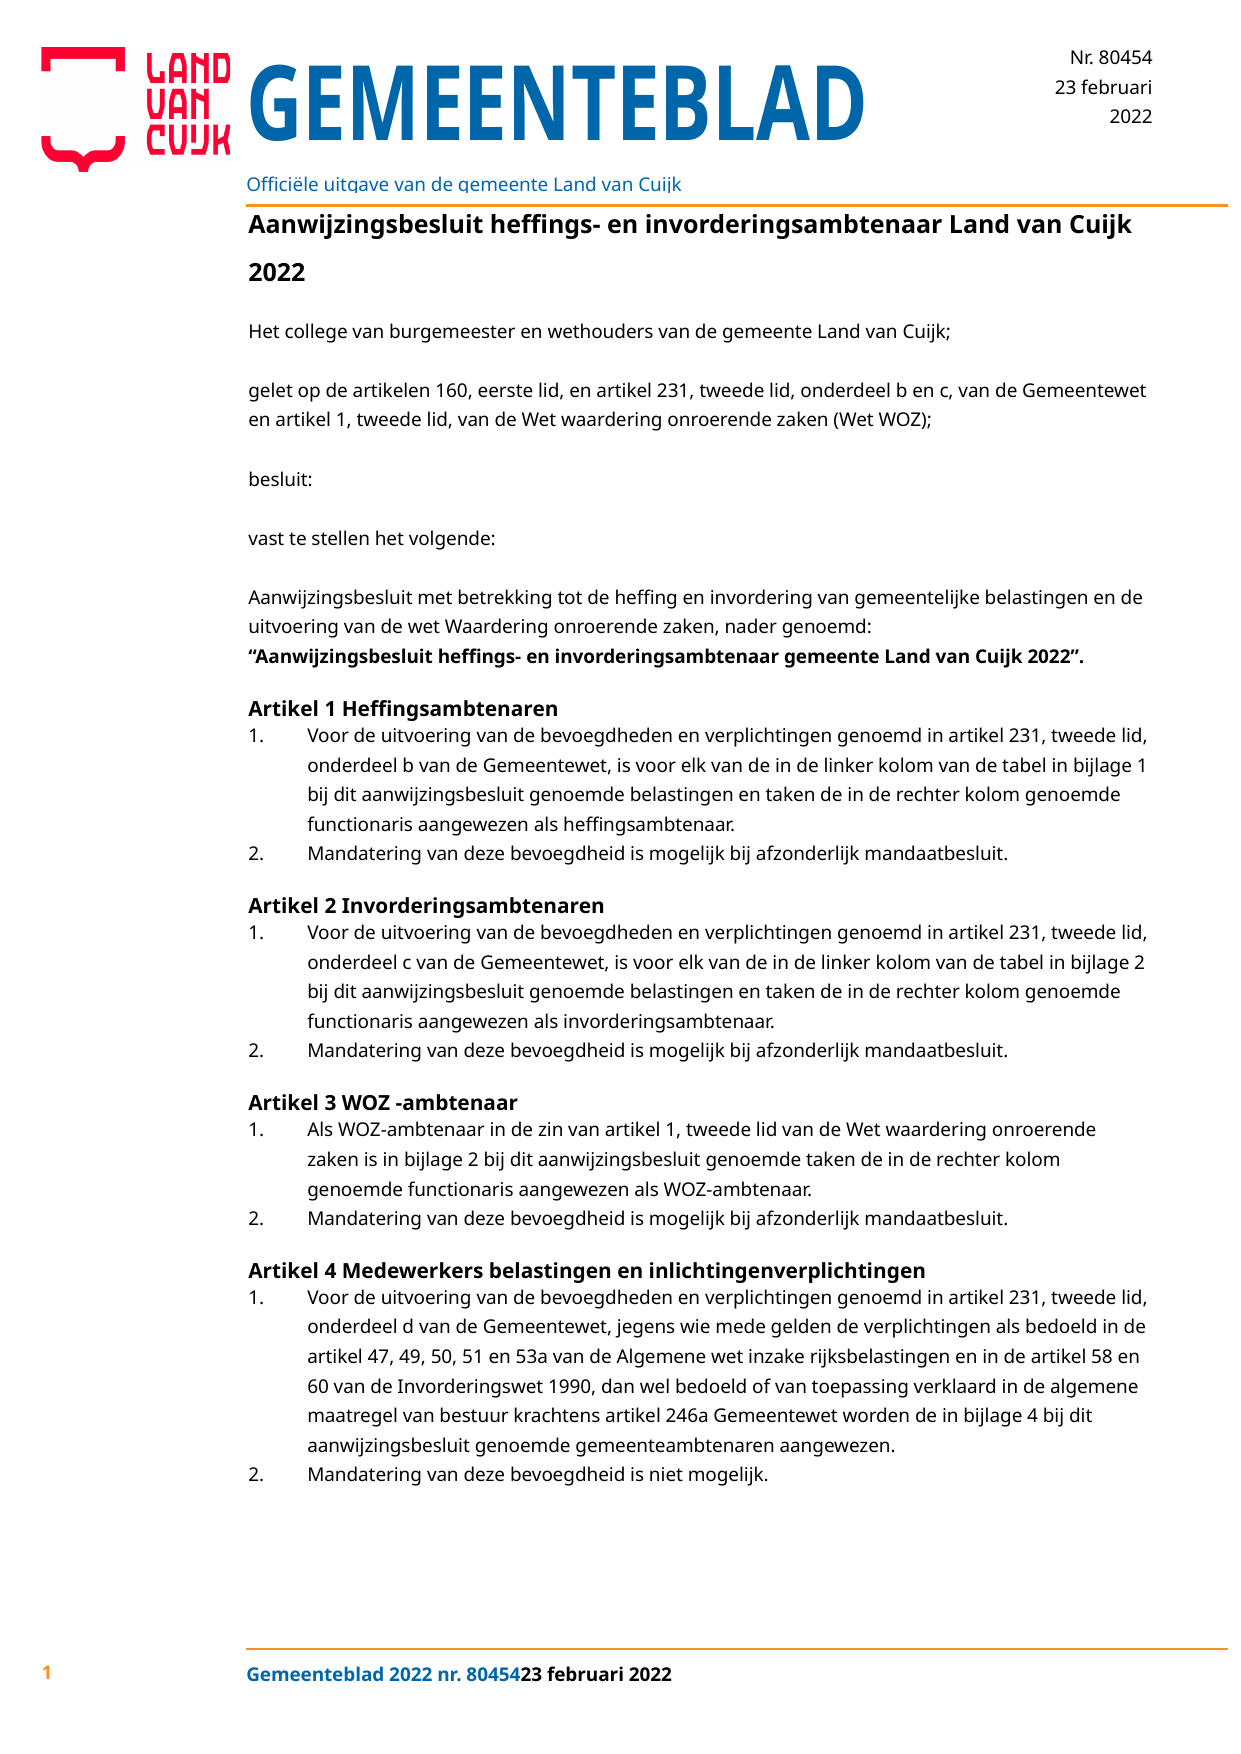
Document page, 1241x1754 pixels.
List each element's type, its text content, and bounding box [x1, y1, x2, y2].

list Voor de uitvoering van de bevoegdheden en verplichtingen genoemd in artikel 231, tweede lid, onderdeel c van de Gemeentewet, is voor elk van de in de linker kolom van de tabel in bijlage 2 bij dit aanwijzingsbesluit genoemde belastingen en taken de in de rechter kolom genoemde functionaris aangewezen als invorderingsambtenaar. [248, 919, 1152, 1034]
text Artikel 2 Invorderingsambtenaren [248, 891, 1152, 919]
text Artikel 3 WOZ -ambtenaar [248, 1088, 1152, 1117]
list Mandatering van deze bevoegdheid is mogelijk bij afzonderlijk mandaatbesluit. [248, 1038, 1152, 1063]
list Voor de uitvoering van de bevoegdheden en verplichtingen genoemd in artikel 231, tweede lid, onderdeel b van de Gemeentewet, is voor elk van de in de linker kolom van de tabel in bijlage 1 bij dit aanwijzingsbesluit genoemde belastingen en taken de in de rechter kolom genoemde functionaris aangewezen als heffingsambtenaar. [248, 722, 1152, 837]
text besluit: [248, 466, 1152, 492]
text Aanwijzingsbesluit met betrekking tot de heffing en invordering van gemeentelijke belastingen en de uitvoering van de wet Waardering onroerende zaken, nader genoemd: [248, 584, 1152, 639]
text Het college van burgemeester en wethouders van de gemeente Land van Cuijk; [248, 318, 1152, 344]
list Mandatering van deze bevoegdheid is niet mogelijk. [248, 1462, 1152, 1487]
text Aanwijzingsbesluit heffings- en invorderingsambtenaar Land van Cuijk 2022 [248, 207, 1152, 288]
text Artikel 1 Heffingsambtenaren [248, 694, 1152, 722]
list Voor de uitvoering van de bevoegdheden en verplichtingen genoemd in artikel 231, tweede lid, onderdeel d van de Gemeentewet, jegens wie mede gelden de verplichtingen als bedoeld in de artikel 47, 49, 50, 51 en 53a van de Algemene wet inzake rijksbelastingen en in de artikel 58 en 60 van de Invorderingswet 1990, dan wel bedoeld of van toepassing verklaard in de algemene maatregel van bestuur krachtens artikel 246a Gemeentewet worden de in bijlage 4 bij dit aanwijzingsbesluit genoemde gemeenteambtenaren aangewezen. [248, 1284, 1152, 1458]
picture [41, 47, 231, 172]
text Artikel 4 Medewerkers belastingen en inlichtingenverplichtingen [248, 1256, 1152, 1284]
text gelet op de artikelen 160, eerste lid, en artikel 231, tweede lid, onderdeel b en c, van de Gemeentewet en artikel 1, tweede lid, van de Wet waardering onroerende zaken (Wet WOZ); [248, 377, 1152, 432]
list Mandatering van deze bevoegdheid is mogelijk bij afzonderlijk mandaatbesluit. [248, 1205, 1152, 1231]
text vast te stellen het volgende: [248, 525, 1152, 551]
text “Aanwijzingsbesluit heffings- en invorderingsambtenaar gemeente Land van Cuijk 2022”. [248, 643, 1152, 669]
list Mandatering van deze bevoegdheid is mogelijk bij afzonderlijk mandaatbesluit. [248, 841, 1152, 866]
list Als WOZ-ambtenaar in de zin van artikel 1, tweede lid van de Wet waardering onroerende zaken is in bijlage 2 bij dit aanwijzingsbesluit genoemde taken de in de rechter kolom genoemde functionaris aangewezen als WOZ-ambtenaar. [248, 1117, 1152, 1201]
